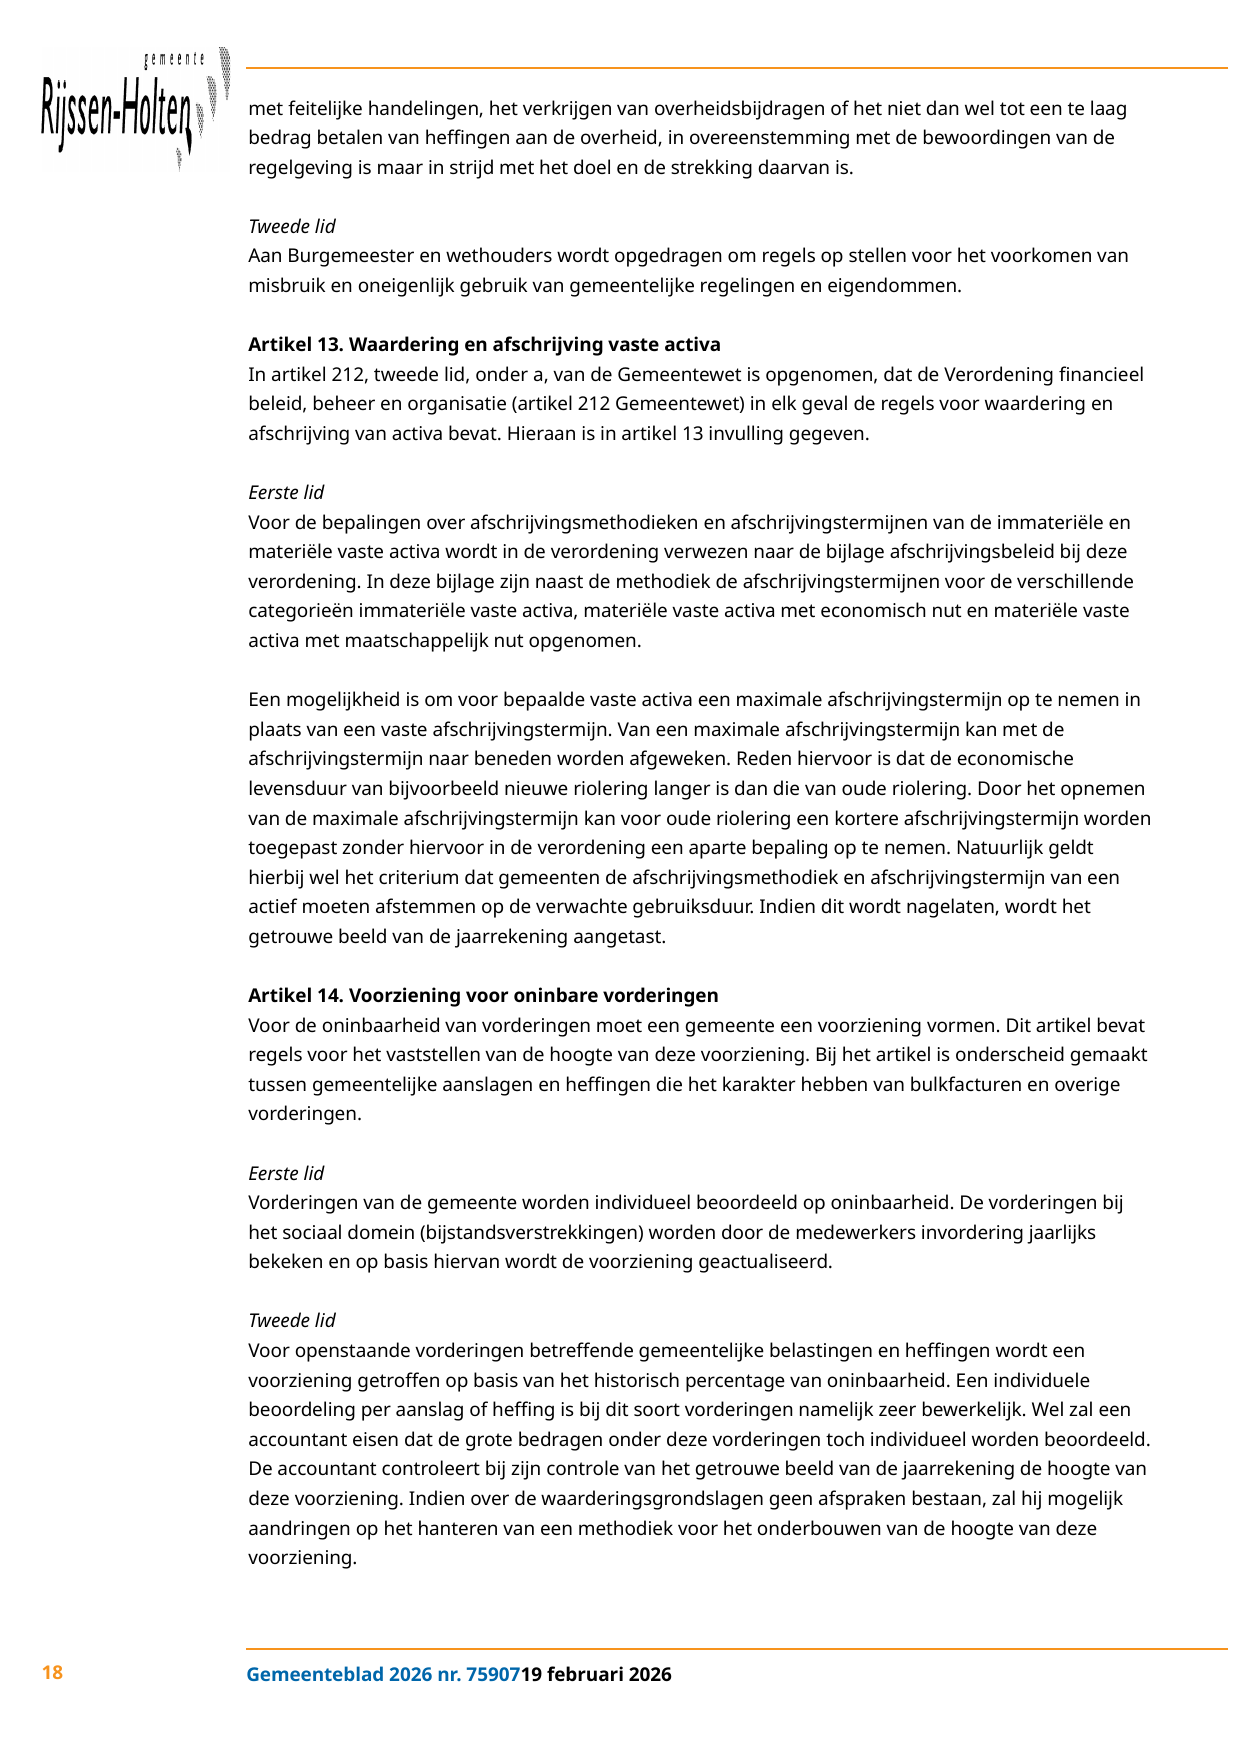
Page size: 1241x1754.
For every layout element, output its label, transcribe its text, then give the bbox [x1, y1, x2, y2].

text Een mogelijkheid is om voor bepaalde vaste activa een maximale afschrijvingstermijn op te nemen in plaats van een vaste afschrijvingstermijn. Van een maximale afschrijvingstermijn kan met de afschrijvingstermijn naar beneden worden afgeweken. Reden hiervoor is dat de economische levensduur van bijvoorbeeld nieuwe riolering langer is dan die van oude riolering. Door het opnemen van de maximale afschrijvingstermijn kan voor oude riolering een kortere afschrijvingstermijn worden toegepast zonder hiervoor in de verordening een aparte bepaling op te nemen. Natuurlijk geldt hierbij wel het criterium dat gemeenten de afschrijvingsmethodiek en afschrijvingstermijn van een actief moeten afstemmen op de verwachte gebruiksduur. Indien dit wordt nagelaten, wordt het getrouwe beeld van de jaarrekening aangetast. [248, 686, 1152, 949]
text Eerste lid [248, 1160, 1152, 1186]
text Artikel 13. Waardering en afschrijving vaste activa [248, 331, 1152, 357]
text Voor openstaande vorderingen betreffende gemeentelijke belastingen en heffingen wordt een voorziening getroffen op basis van het historisch percentage van oninbaarheid. Een individuele beoordeling per aanslag of heffing is bij dit soort vorderingen namelijk zeer bewerkelijk. Wel zal een accountant eisen dat de grote bedragen onder deze vorderingen toch individueel worden beoordeeld. De accountant controleert bij zijn controle van het getrouwe beeld van de jaarrekening de hoogte van deze voorziening. Indien over de waarderingsgrondslagen geen afspraken bestaan, zal hij mogelijk aandringen op het hanteren van een methodiek voor het onderbouwen van de hoogte van deze voorziening. [248, 1337, 1152, 1570]
text met feitelijke handelingen, het verkrijgen van overheidsbijdragen of het niet dan wel tot een te laag bedrag betalen van heffingen aan de overheid, in overeenstemming met de bewoordingen van de regelgeving is maar in strijd met het doel en de strekking daarvan is. [248, 95, 1152, 180]
text Voor de bepalingen over afschrijvingsmethodieken en afschrijvingstermijnen van de immateriële en materiële vaste activa wordt in de verordening verwezen naar de bijlage afschrijvingsbeleid bij deze verordening. In deze bijlage zijn naast de methodiek de afschrijvingstermijnen voor de verschillende categorieën immateriële vaste activa, materiële vaste activa met economisch nut en materiële vaste activa met maatschappelijk nut opgenomen. [248, 509, 1152, 653]
text Tweede lid [248, 213, 1152, 239]
text Voor de oninbaarheid van vorderingen moet een gemeente een voorziening vormen. Dit artikel bevat regels voor het vaststellen van de hoogte van deze voorziening. Bij het artikel is onderscheid gemaakt tussen gemeentelijke aanslagen en heffingen die het karakter hebben van bulkfacturen en overige vorderingen. [248, 1012, 1152, 1126]
picture [41, 47, 231, 172]
text In artikel 212, tweede lid, onder a, van de Gemeentewet is opgenomen, dat de Verordening financieel beleid, beheer en organisatie (artikel 212 Gemeentewet) in elk geval de regels voor waardering en afschrijving van activa bevat. Hieraan is in artikel 13 invulling gegeven. [248, 361, 1152, 446]
text Vorderingen van de gemeente worden individueel beoordeeld op oninbaarheid. De vorderingen bij het sociaal domein (bijstandsverstrekkingen) worden door de medewerkers invordering jaarlijks bekeken en op basis hiervan wordt de voorziening geactualiseerd. [248, 1189, 1152, 1274]
text Tweede lid [248, 1308, 1152, 1333]
text Eerste lid [248, 479, 1152, 505]
text Aan Burgemeester en wethouders wordt opgedragen om regels op stellen voor het voorkomen van misbruik en oneigenlijk gebruik van gemeentelijke regelingen en eigendommen. [248, 243, 1152, 298]
text Artikel 14. Voorziening voor oninbare vorderingen [248, 982, 1152, 1008]
